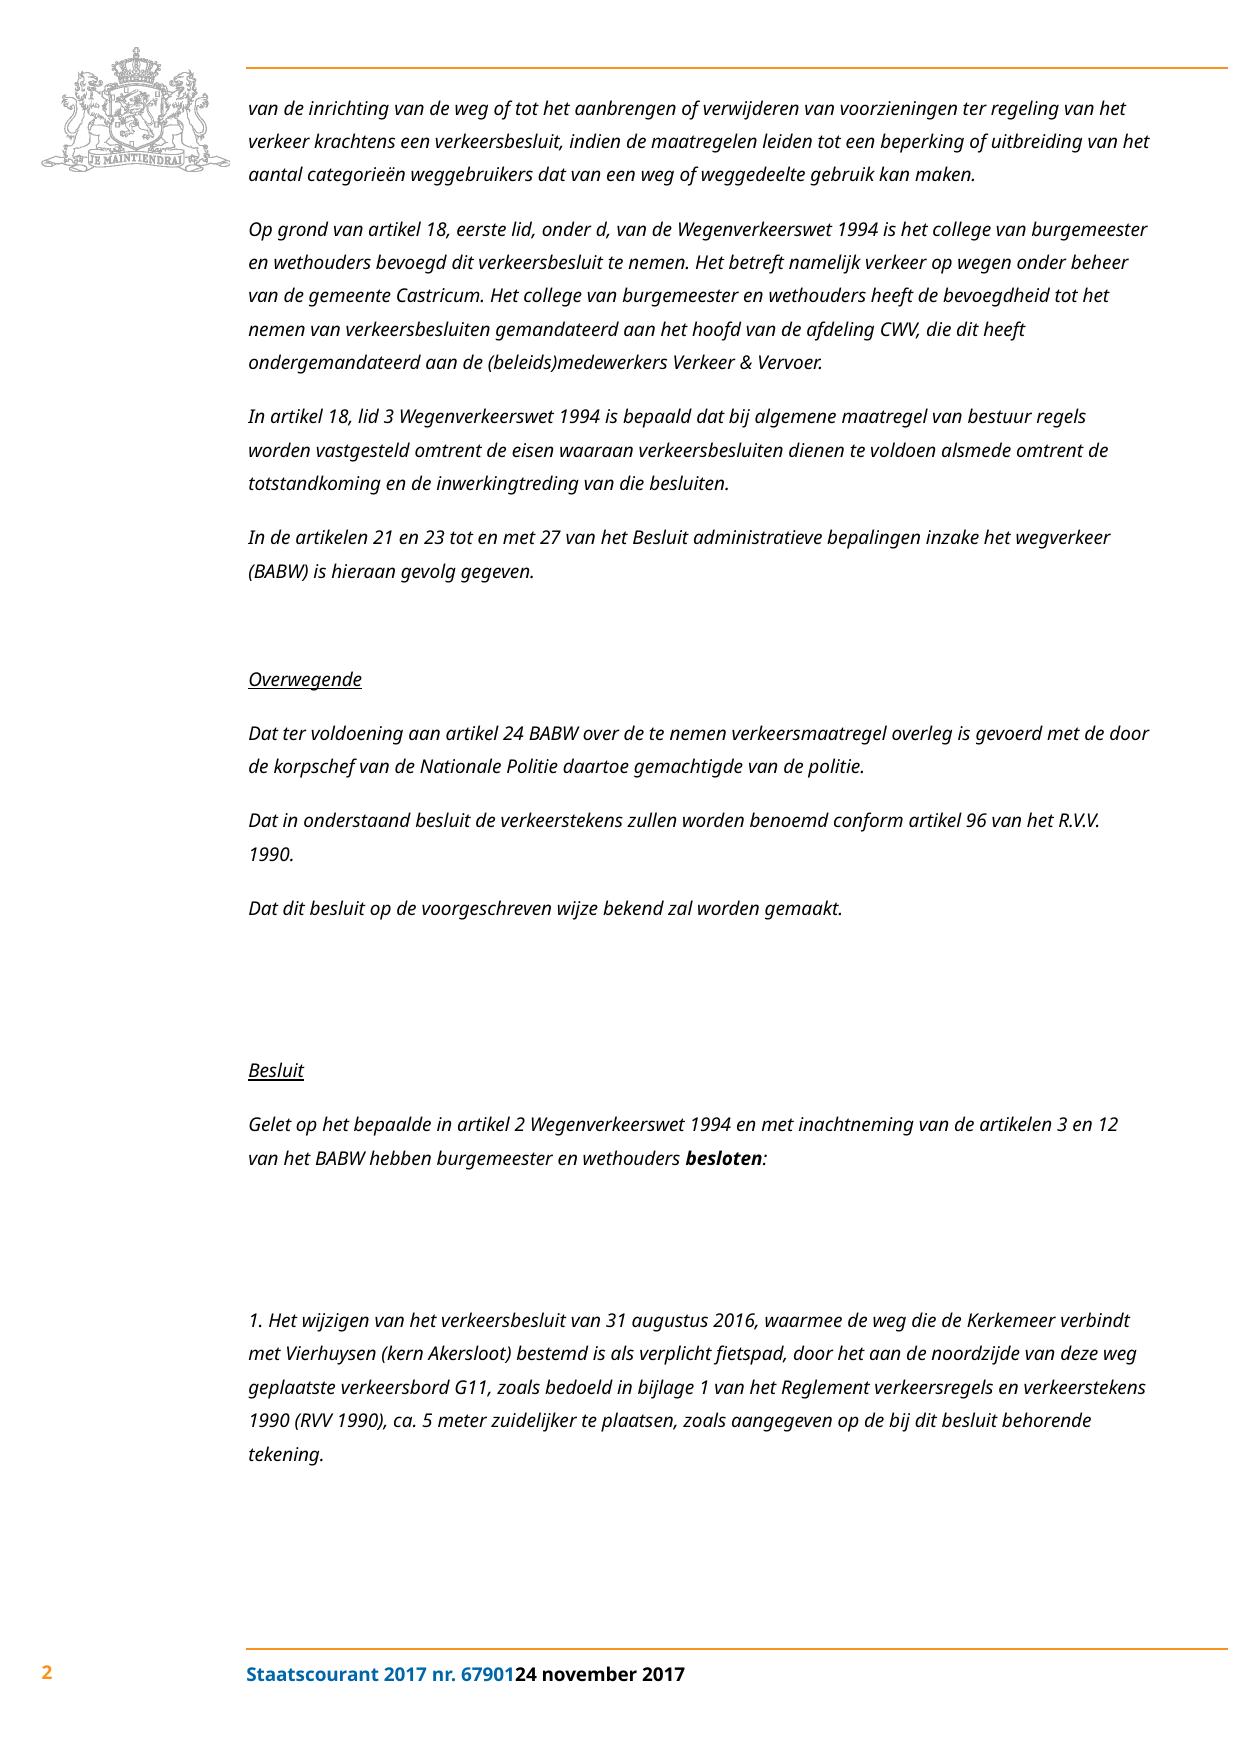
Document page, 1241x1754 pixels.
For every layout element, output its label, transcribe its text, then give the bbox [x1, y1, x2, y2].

text Op grond van artikel 18, eerste lid, onder d, van de Wegenverkeerswet 1994 is het college van burgemeester en wethouders bevoegd dit verkeersbesluit te nemen. Het betreft namelijk verkeer op wegen onder beheer van de gemeente Castricum. Het college van burgemeester en wethouders heeft de bevoegdheid tot het nemen van verkeersbesluiten gemandateerd aan het hoofd van de afdeling CWV, die dit heeft ondergemandateerd aan de (beleids)medewerkers Verkeer & Vervoer. [248, 216, 1152, 375]
picture [41, 47, 231, 172]
text Overwegende [248, 666, 1152, 692]
text 1. Het wijzigen van het verkeersbesluit van 31 augustus 2016, waarmee de weg die de Kerkemeer verbindt met Vierhuysen (kern Akersloot) bestemd is als verplicht fietspad, door het aan de noordzijde van deze weg geplaatste verkeersbord G11, zoals bedoeld in bijlage 1 van het Reglement verkeersregels en verkeerstekens 1990 (RVV 1990), ca. 5 meter zuidelijker te plaatsen, zoals aangegeven op de bij dit besluit behorende tekening. [248, 1307, 1152, 1466]
text In artikel 18, lid 3 Wegenverkeerswet 1994 is bepaald dat bij algemene maatregel van bestuur regels worden vastgesteld omtrent de eisen waaraan verkeersbesluiten dienen te voldoen alsmede omtrent de totstandkoming en de inwerkingtreding van die besluiten. [248, 403, 1152, 496]
text Gelet op het bepaalde in artikel 2 Wegenverkeerswet 1994 en met inachtneming van de artikelen 3 en 12 van het BABW hebben burgemeester en wethouders besloten: [248, 1111, 1152, 1171]
text van de inrichting van de weg of tot het aanbrengen of verwijderen van voorzieningen ter regeling van het verkeer krachtens een verkeersbesluit, indien de maatregelen leiden tot een beperking of uitbreiding van het aantal categorieën weggebruikers dat van een weg of weggedeelte gebruik kan maken. [248, 95, 1152, 187]
text In de artikelen 21 en 23 tot en met 27 van het Besluit administratieve bepalingen inzake het wegverkeer (BABW) is hieraan gevolg gegeven. [248, 524, 1152, 584]
text Dat in onderstaand besluit de verkeerstekens zullen worden benoemd conform artikel 96 van het R.V.V. 1990. [248, 808, 1152, 867]
text Dat dit besluit op de voorgeschreven wijze bekend zal worden gemaakt. [248, 895, 1152, 921]
text Besluit [248, 1057, 1152, 1083]
text Dat ter voldoening aan artikel 24 BABW over de te nemen verkeersmaatregel overleg is gevoerd met de door de korpschef van de Nationale Politie daartoe gemachtigde van de politie. [248, 720, 1152, 779]
